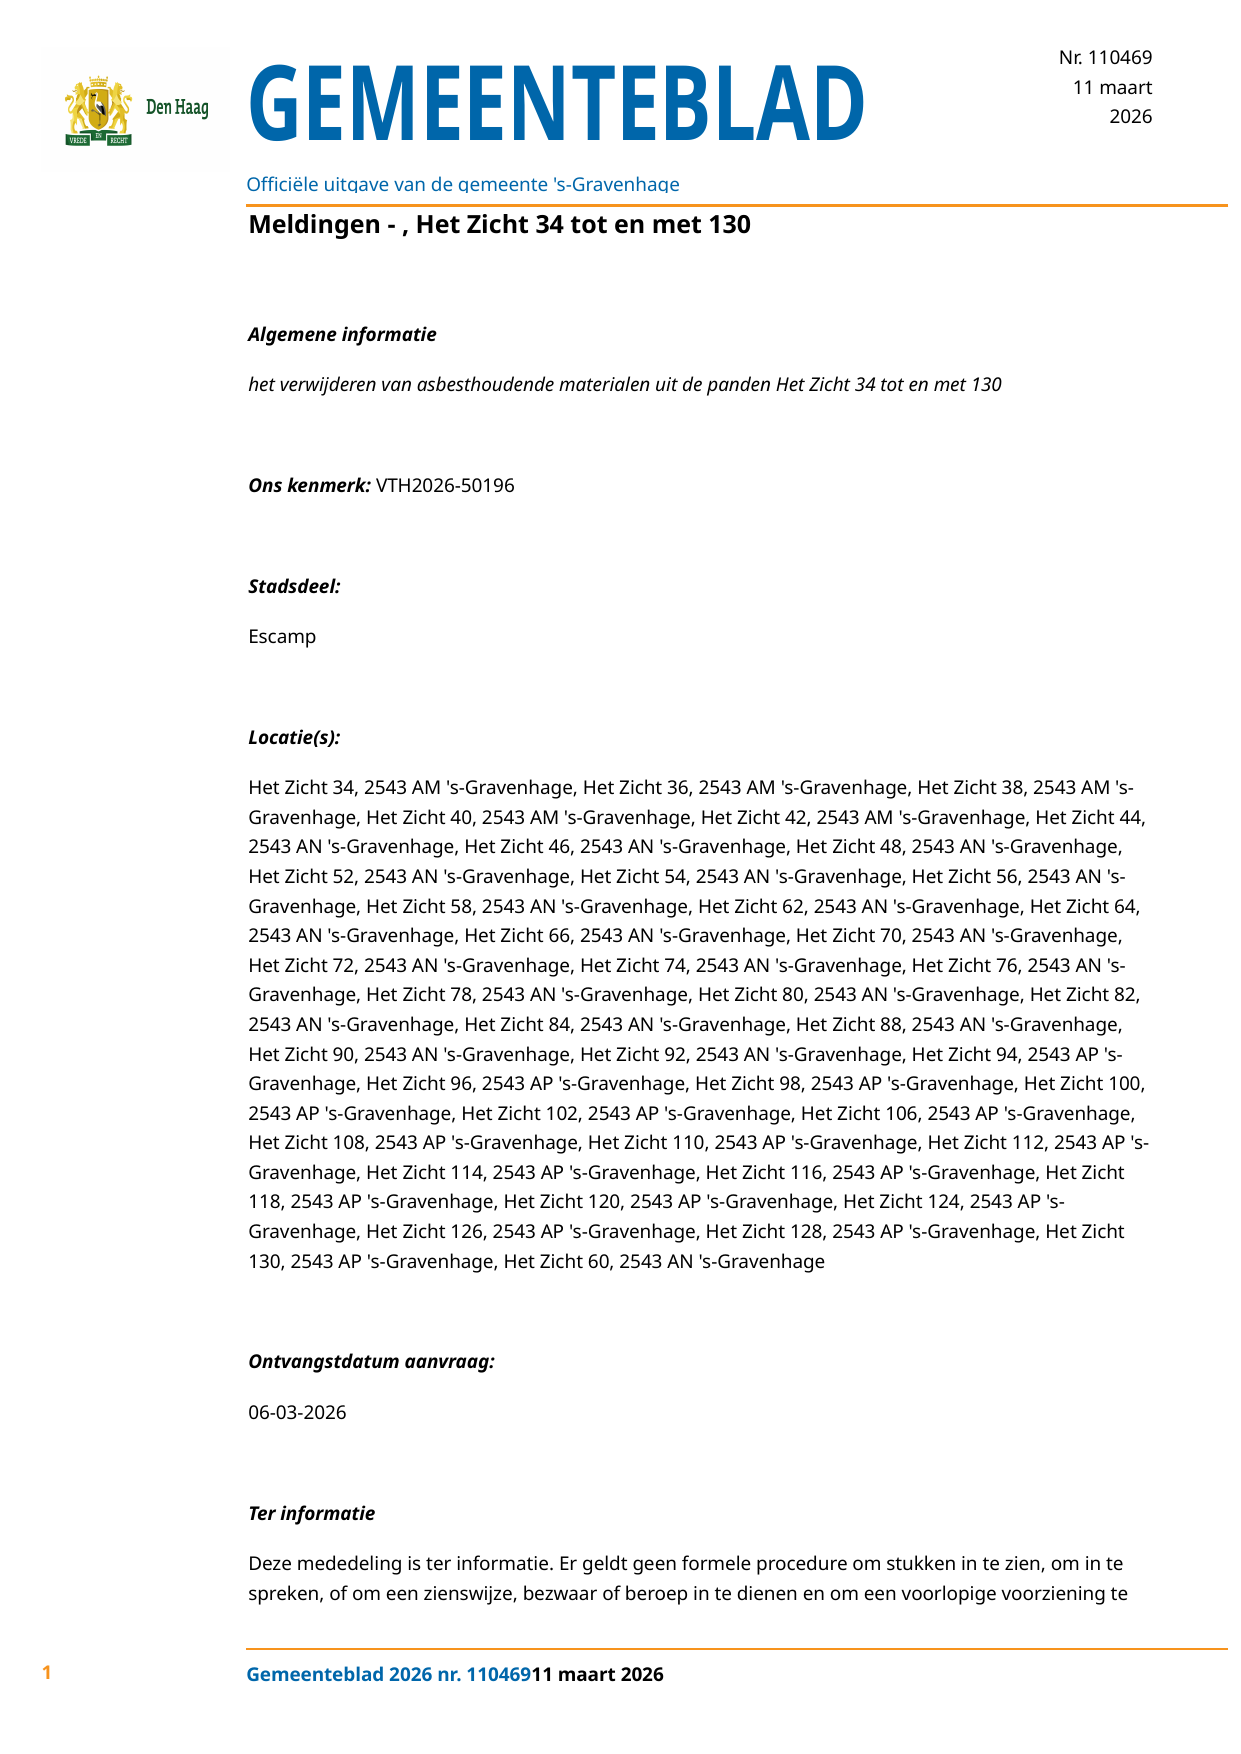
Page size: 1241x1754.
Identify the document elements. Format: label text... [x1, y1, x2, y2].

text het verwijderen van asbesthoudende materialen uit de panden Het Zicht 34 tot en met 130 [248, 371, 1152, 397]
text Het Zicht 34, 2543 AM 's-Gravenhage, Het Zicht 36, 2543 AM 's-Gravenhage, Het Zicht 38, 2543 AM 's-Gravenhage, Het Zicht 40, 2543 AM 's-Gravenhage, Het Zicht 42, 2543 AM 's-Gravenhage, Het Zicht 44, 2543 AN 's-Gravenhage, Het Zicht 46, 2543 AN 's-Gravenhage, Het Zicht 48, 2543 AN 's-Gravenhage, Het Zicht 52, 2543 AN 's-Gravenhage, Het Zicht 54, 2543 AN 's-Gravenhage, Het Zicht 56, 2543 AN 's-Gravenhage, Het Zicht 58, 2543 AN 's-Gravenhage, Het Zicht 62, 2543 AN 's-Gravenhage, Het Zicht 64, 2543 AN 's-Gravenhage, Het Zicht 66, 2543 AN 's-Gravenhage, Het Zicht 70, 2543 AN 's-Gravenhage, Het Zicht 72, 2543 AN 's-Gravenhage, Het Zicht 74, 2543 AN 's-Gravenhage, Het Zicht 76, 2543 AN 's-Gravenhage, Het Zicht 78, 2543 AN 's-Gravenhage, Het Zicht 80, 2543 AN 's-Gravenhage, Het Zicht 82, 2543 AN 's-Gravenhage, Het Zicht 84, 2543 AN 's-Gravenhage, Het Zicht 88, 2543 AN 's-Gravenhage, Het Zicht 90, 2543 AN 's-Gravenhage, Het Zicht 92, 2543 AN 's-Gravenhage, Het Zicht 94, 2543 AP 's-Gravenhage, Het Zicht 96, 2543 AP 's-Gravenhage, Het Zicht 98, 2543 AP 's-Gravenhage, Het Zicht 100, 2543 AP 's-Gravenhage, Het Zicht 102, 2543 AP 's-Gravenhage, Het Zicht 106, 2543 AP 's-Gravenhage, Het Zicht 108, 2543 AP 's-Gravenhage, Het Zicht 110, 2543 AP 's-Gravenhage, Het Zicht 112, 2543 AP 's-Gravenhage, Het Zicht 114, 2543 AP 's-Gravenhage, Het Zicht 116, 2543 AP 's-Gravenhage, Het Zicht 118, 2543 AP 's-Gravenhage, Het Zicht 120, 2543 AP 's-Gravenhage, Het Zicht 124, 2543 AP 's-Gravenhage, Het Zicht 126, 2543 AP 's-Gravenhage, Het Zicht 128, 2543 AP 's-Gravenhage, Het Zicht 130, 2543 AP 's-Gravenhage, Het Zicht 60, 2543 AN 's-Gravenhage [248, 774, 1152, 1273]
text Ons kenmerk: VTH2026-50196 [248, 472, 1152, 498]
text Deze mededeling is ter informatie. Er geldt geen formele procedure om stukken in te zien, om in te spreken, of om een zienswijze, bezwaar of beroep in te dienen en om een voorlopige voorziening te [248, 1550, 1152, 1606]
text Algemene informatie [248, 321, 1152, 346]
text Ontvangstdatum aanvraag: [248, 1349, 1152, 1374]
text Meldingen - , Het Zicht 34 tot en met 130 [248, 207, 1152, 241]
text 06-03-2026 [248, 1399, 1152, 1425]
text Locatie(s): [248, 724, 1152, 750]
text Ter informatie [248, 1500, 1152, 1526]
text Escamp [248, 623, 1152, 649]
picture [41, 47, 231, 172]
text Stadsdeel: [248, 573, 1152, 598]
